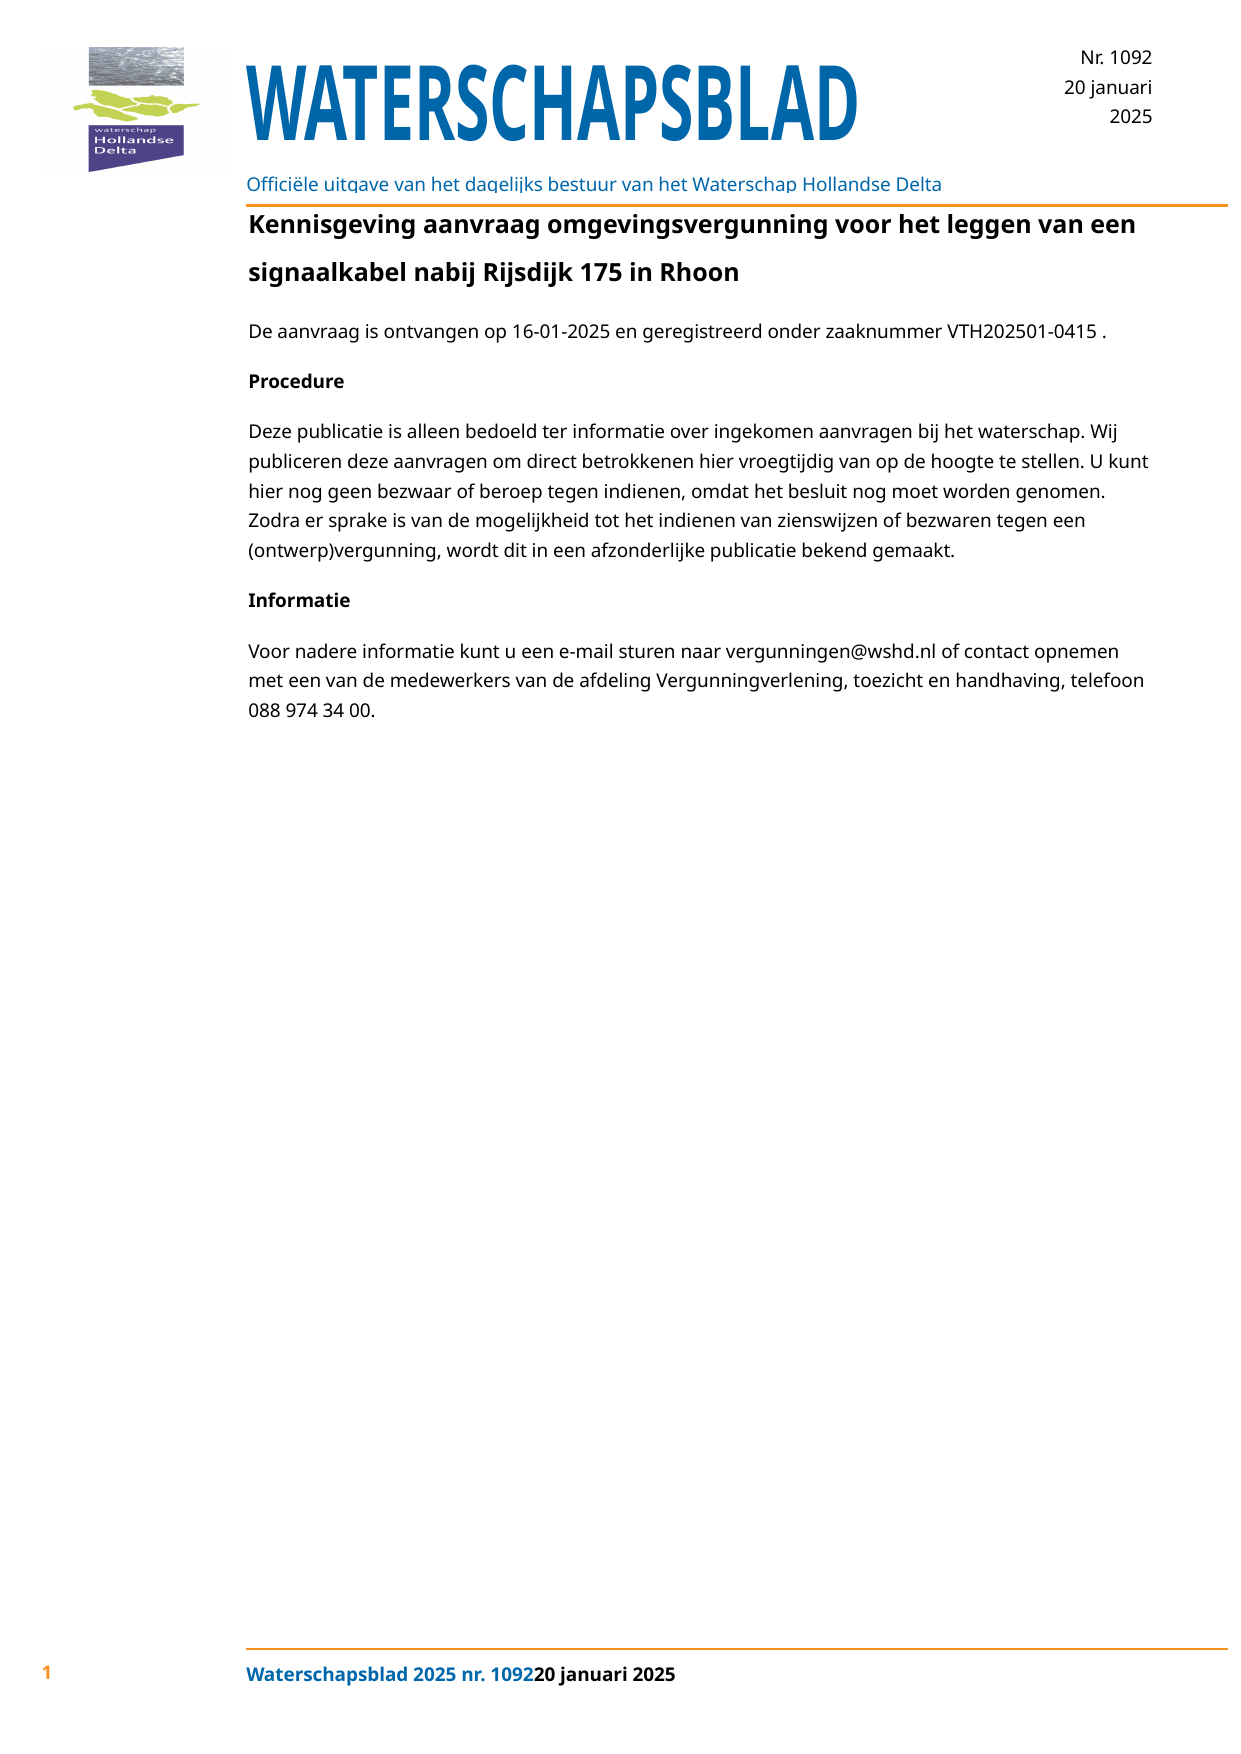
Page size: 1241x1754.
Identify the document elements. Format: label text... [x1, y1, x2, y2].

text Informatie [248, 587, 1152, 613]
text Procedure [248, 368, 1152, 394]
picture [41, 47, 231, 172]
text Voor nadere informatie kunt u een e-mail sturen naar vergunningen@wshd.nl of contact opnemen met een van de medewerkers van de afdeling Vergunningverlening, toezicht en handhaving, telefoon 088 974 34 00. [248, 638, 1152, 723]
text Kennisgeving aanvraag omgevingsvergunning voor het leggen van een signaalkabel nabij Rijsdijk 175 in Rhoon [248, 207, 1152, 288]
text De aanvraag is ontvangen op 16-01-2025 en geregistreerd onder zaaknummer VTH202501-0415 . [248, 318, 1152, 344]
text Deze publicatie is alleen bedoeld ter informatie over ingekomen aanvragen bij het waterschap. Wij publiceren deze aanvragen om direct betrokkenen hier vroegtijdig van op de hoogte te stellen. U kunt hier nog geen bezwaar of beroep tegen indienen, omdat het besluit nog moet worden genomen. Zodra er sprake is van de mogelijkheid tot het indienen van zienswijzen of bezwaren tegen een (ontwerp)vergunning, wordt dit in een afzonderlijke publicatie bekend gemaakt. [248, 419, 1152, 563]
